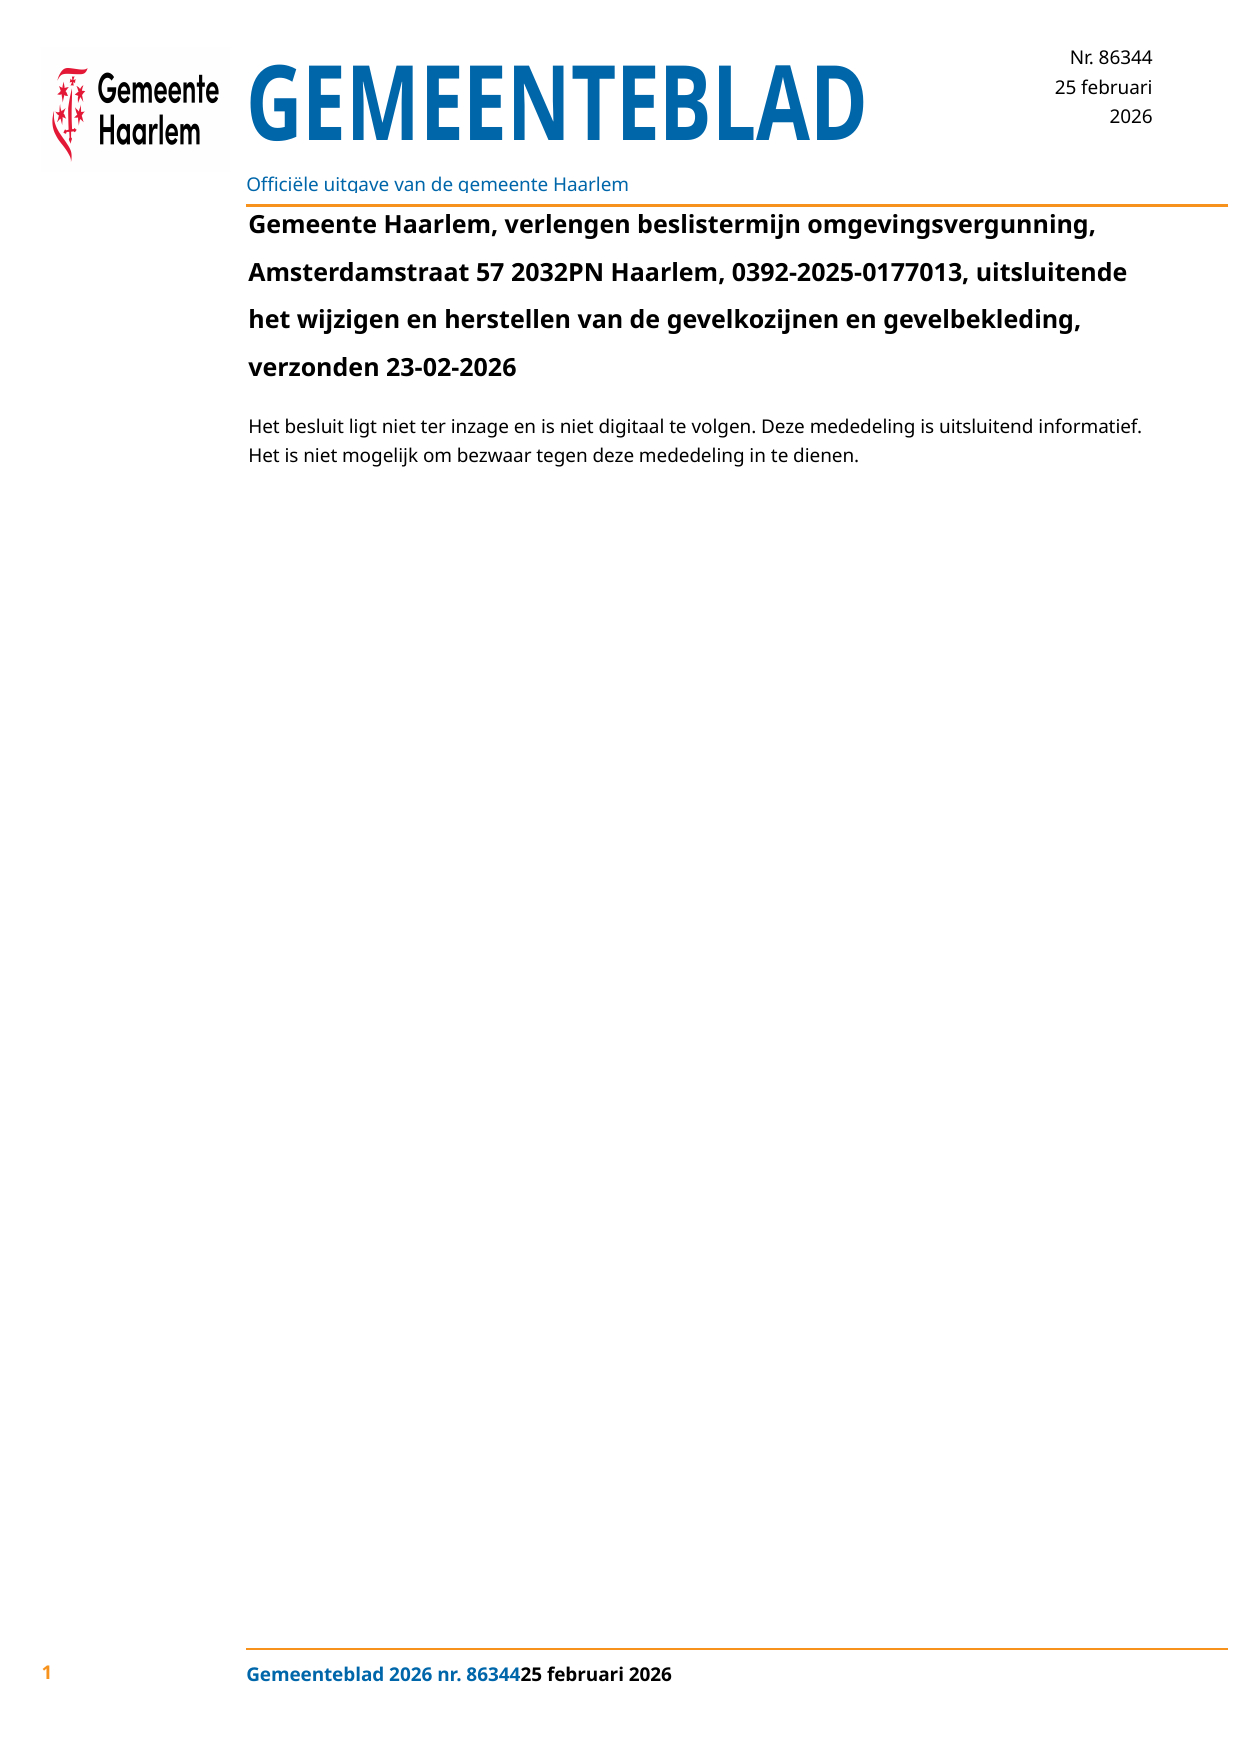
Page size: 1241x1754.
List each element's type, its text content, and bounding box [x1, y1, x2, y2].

picture [41, 47, 231, 172]
text Gemeente Haarlem, verlengen beslistermijn omgevingsvergunning, Amsterdamstraat 57 2032PN Haarlem, 0392-2025-0177013, uitsluitende het wijzigen en herstellen van de gevelkozijnen en gevelbekleding, verzonden 23-02-2026 [248, 207, 1152, 384]
text Het besluit ligt niet ter inzage en is niet digitaal te volgen. Deze mededeling is uitsluitend informatief. Het is niet mogelijk om bezwaar tegen deze mededeling in te dienen. [248, 413, 1152, 468]
